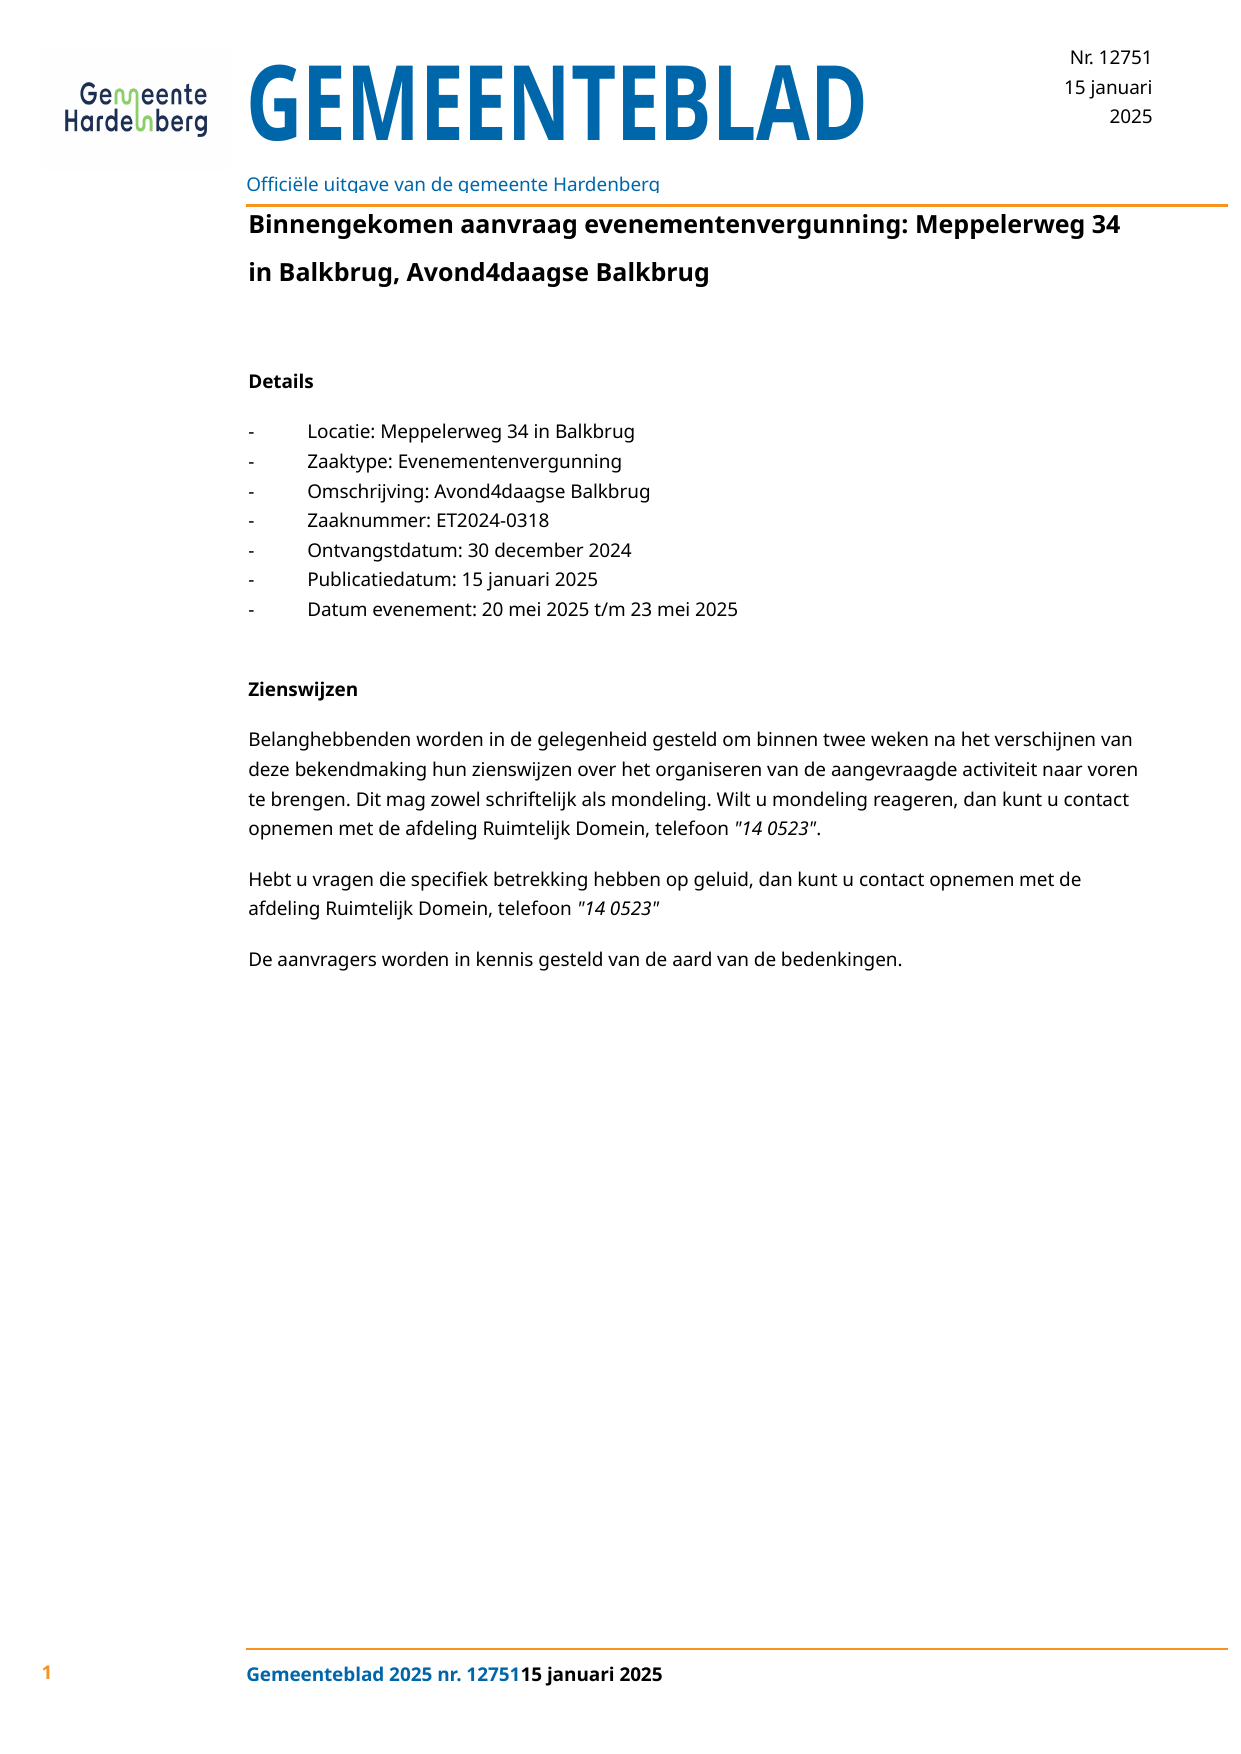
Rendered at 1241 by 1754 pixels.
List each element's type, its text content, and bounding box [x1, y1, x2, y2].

list Zaaknummer: ET2024-0318 [248, 507, 1152, 533]
list Datum evenement: 20 mei 2025 t/m 23 mei 2025 [248, 596, 1152, 622]
list Ontvangstdatum: 30 december 2024 [248, 537, 1152, 563]
text Binnengekomen aanvraag evenementenvergunning: Meppelerweg 34 in Balkbrug, Avond4daagse Balkbrug [248, 207, 1152, 288]
text Hebt u vragen die specifiek betrekking hebben op geluid, dan kunt u contact opnemen met de afdeling Ruimtelijk Domein, telefoon "14 0523" [248, 866, 1152, 921]
list Publicatiedatum: 15 januari 2025 [248, 567, 1152, 592]
picture [41, 47, 231, 172]
list Omschrijving: Avond4daagse Balkbrug [248, 478, 1152, 504]
list Zaaktype: Evenementenvergunning [248, 448, 1152, 474]
text Details [248, 368, 1152, 394]
list Locatie: Meppelerweg 34 in Balkbrug [248, 419, 1152, 444]
text De aanvragers worden in kennis gesteld van de aard van de bedenkingen. [248, 946, 1152, 972]
text Belanghebbenden worden in de gelegenheid gesteld om binnen twee weken na het verschijnen van deze bekendmaking hun zienswijzen over het organiseren van de aangevraagde activiteit naar voren te brengen. Dit mag zowel schriftelijk als mondeling. Wilt u mondeling reageren, dan kunt u contact opnemen met de afdeling Ruimtelijk Domein, telefoon "14 0523". [248, 727, 1152, 841]
text Zienswijzen [248, 676, 1152, 702]
